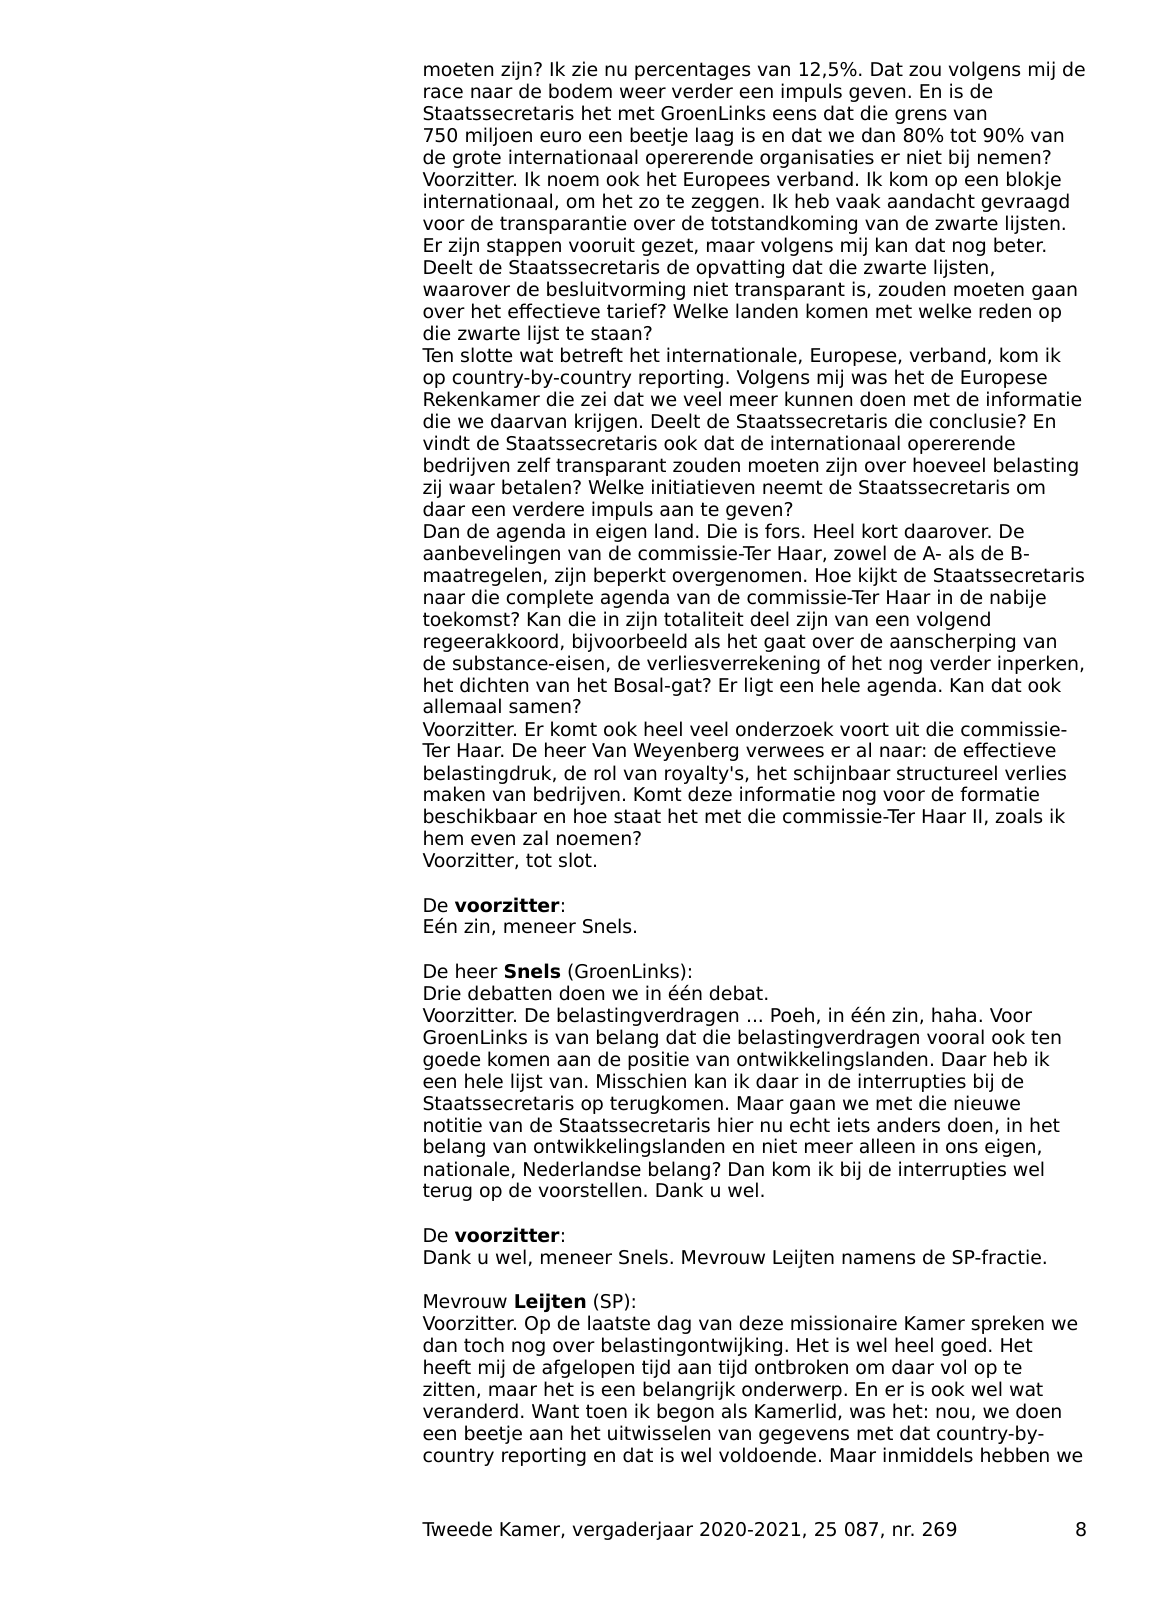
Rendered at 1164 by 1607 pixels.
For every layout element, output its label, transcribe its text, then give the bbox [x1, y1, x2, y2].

text Eén zin, meneer Snels. [422, 916, 1087, 938]
text Mevrouw Leijten (SP): [422, 1291, 1087, 1313]
text Dank u wel, meneer Snels. Mevrouw Leijten namens de SP-fractie. [422, 1247, 1087, 1268]
text Drie debatten doen we in één debat. [422, 983, 1087, 1004]
text De heer Snels (GroenLinks): [422, 961, 1087, 983]
text De voorzitter: [422, 894, 1087, 916]
text De voorzitter: [422, 1224, 1087, 1247]
text Voorzitter. Ik noem ook het Europees verband. Ik kom op een blokje internationaal, om het zo te zeggen. Ik heb vaak aandacht gevraagd voor de transparantie over de totstandkoming van de zwarte lijsten. Er zijn stappen vooruit gezet, maar volgens mij kan dat nog beter. Deelt de Staatssecretaris de opvatting dat die zwarte lijsten, waarover de besluitvorming niet transparant is, zouden moeten gaan over het effectieve tarief? Welke landen komen met welke reden op die zwarte lijst te staan? [422, 169, 1087, 345]
text Ten slotte wat betreft het internationale, Europese, verband, kom ik op country-by-country reporting. Volgens mij was het de Europese Rekenkamer die zei dat we veel meer kunnen doen met de informatie die we daarvan krijgen. Deelt de Staatssecretaris die conclusie? En vindt de Staatssecretaris ook dat de internationaal opererende bedrijven zelf transparant zouden moeten zijn over hoeveel belasting zij waar betalen? Welke initiatieven neemt de Staatssecretaris om daar een verdere impuls aan te geven? [422, 345, 1087, 521]
text Voorzitter. Er komt ook heel veel onderzoek voort uit die commissie-Ter Haar. De heer Van Weyenberg verwees er al naar: de effectieve belastingdruk, de rol van royalty's, het schijnbaar structureel verlies maken van bedrijven. Komt deze informatie nog voor de formatie beschikbaar en hoe staat het met die commissie-Ter Haar II, zoals ik hem even zal noemen? [422, 718, 1087, 850]
text Dan de agenda in eigen land. Die is fors. Heel kort daarover. De aanbevelingen van de commissie-Ter Haar, zowel de A- als de B-maatregelen, zijn beperkt overgenomen. Hoe kijkt de Staatssecretaris naar die complete agenda van de commissie-Ter Haar in de nabije toekomst? Kan die in zijn totaliteit deel zijn van een volgend regeerakkoord, bijvoorbeeld als het gaat over de aanscherping van de substance-eisen, de verliesverrekening of het nog verder inperken, het dichten van het Bosal-gat? Er ligt een hele agenda. Kan dat ook allemaal samen? [422, 521, 1087, 718]
text Voorzitter, tot slot. [422, 850, 1087, 872]
text Voorzitter. De belastingverdragen ... Poeh, in één zin, haha. Voor GroenLinks is van belang dat die belastingverdragen vooral ook ten goede komen aan de positie van ontwikkelingslanden. Daar heb ik een hele lijst van. Misschien kan ik daar in de interrupties bij de Staatssecretaris op terugkomen. Maar gaan we met die nieuwe notitie van de Staatssecretaris hier nu echt iets anders doen, in het belang van ontwikkelingslanden en niet meer alleen in ons eigen, nationale, Nederlandse belang? Dan kom ik bij de interrupties wel terug op de voorstellen. Dank u wel. [422, 1004, 1087, 1202]
text Voorzitter. Op de laatste dag van deze missionaire Kamer spreken we dan toch nog over belastingontwijking. Het is wel heel goed. Het heeft mij de afgelopen tijd aan tijd ontbroken om daar vol op te zitten, maar het is een belangrijk onderwerp. En er is ook wel wat veranderd. Want toen ik begon als Kamerlid, was het: nou, we doen een beetje aan het uitwisselen van gegevens met dat country-by-country reporting en dat is wel voldoende. Maar inmiddels hebben we [422, 1313, 1087, 1467]
text moeten zijn? Ik zie nu percentages van 12,5%. Dat zou volgens mij de race naar de bodem weer verder een impuls geven. En is de Staatssecretaris het met GroenLinks eens dat die grens van 750 miljoen euro een beetje laag is en dat we dan 80% tot 90% van de grote internationaal opererende organisaties er niet bij nemen? [422, 59, 1087, 169]
